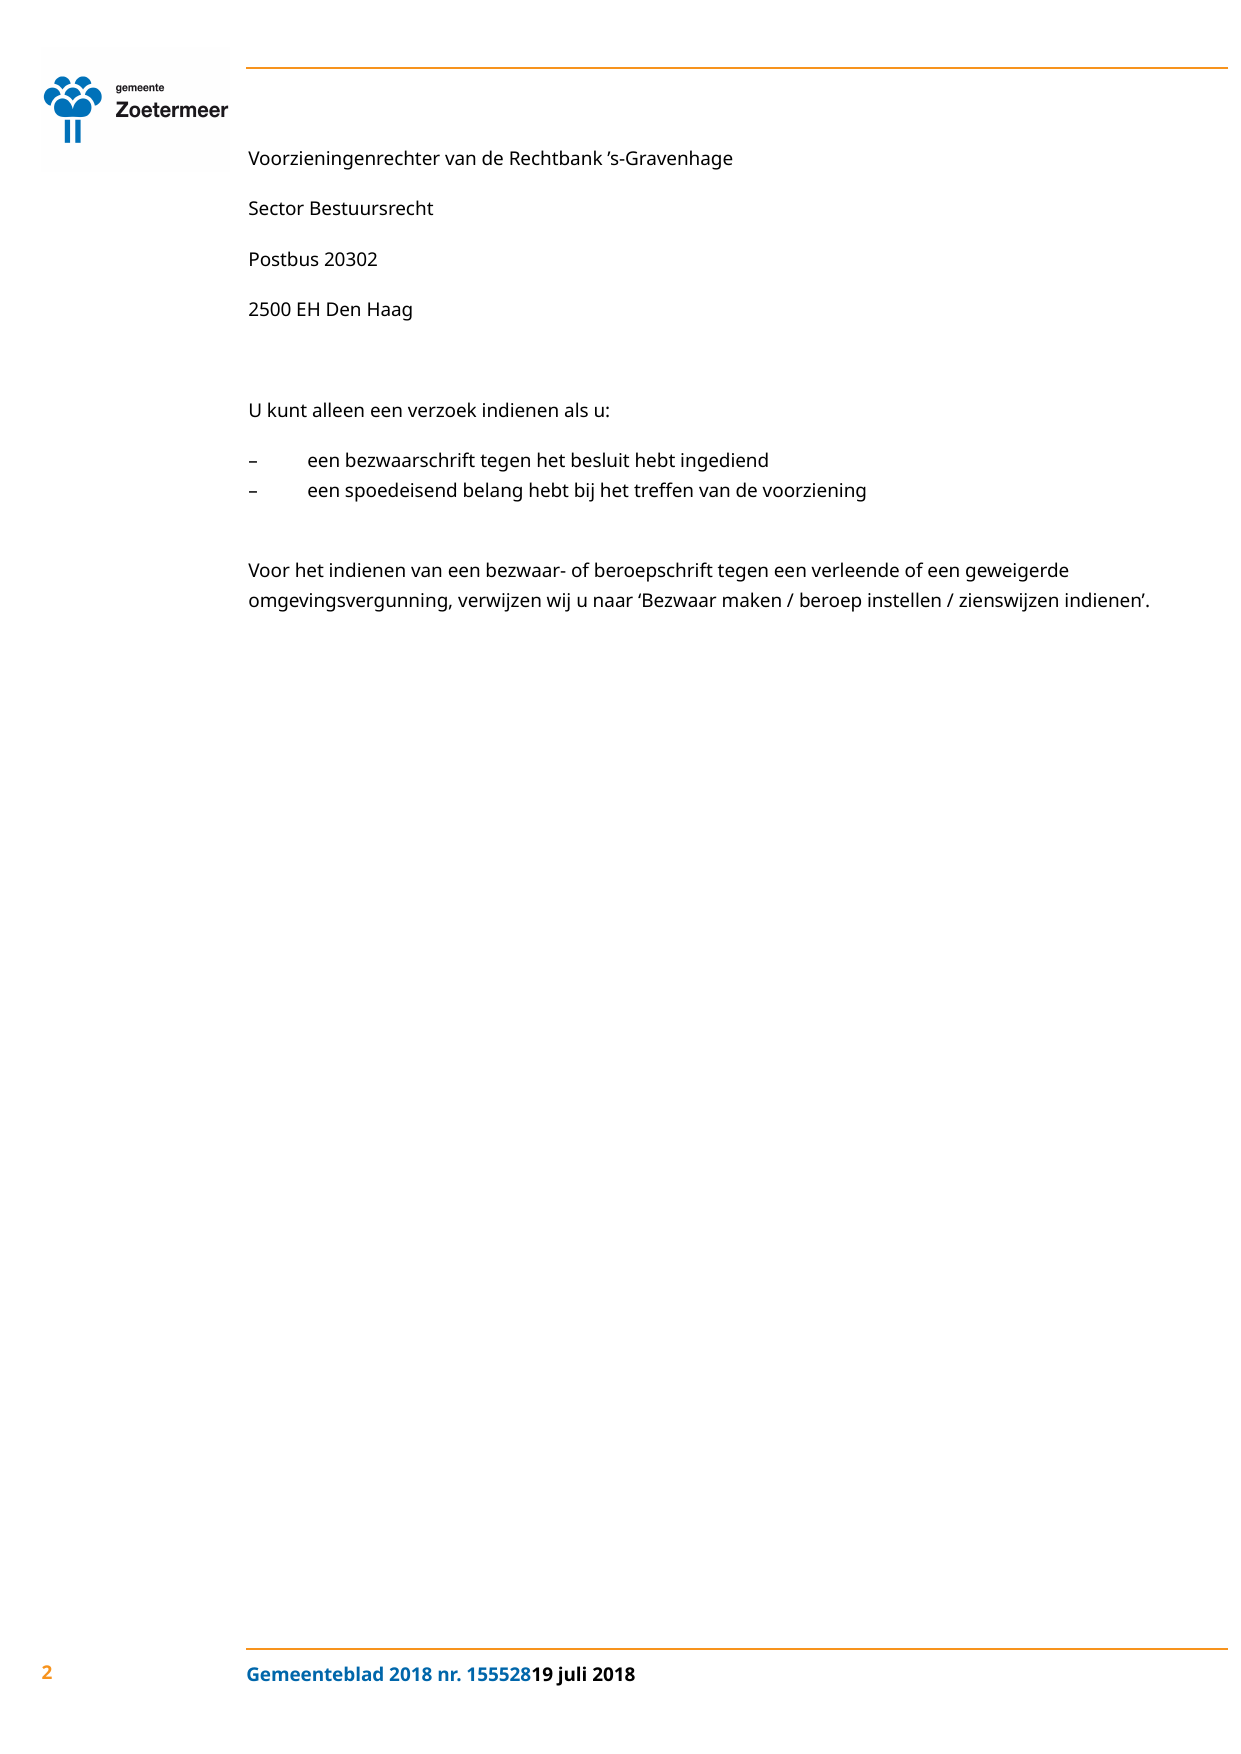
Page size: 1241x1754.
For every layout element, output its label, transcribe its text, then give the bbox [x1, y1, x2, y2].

list een bezwaarschrift tegen het besluit hebt ingediend [248, 448, 1152, 473]
text U kunt alleen een verzoek indienen als u: [248, 397, 1152, 423]
text Postbus 20302 [248, 246, 1152, 272]
picture [41, 47, 231, 172]
text Sector Bestuursrecht [248, 196, 1152, 221]
list een spoedeisend belang hebt bij het treffen van de voorziening [248, 477, 1152, 503]
text Voor het indienen van een bezwaar- of beroepschrift tegen een verleende of een geweigerde omgevingsvergunning, verwijzen wij u naar ‘Bezwaar maken / beroep instellen / zienswijzen indienen’. [248, 557, 1152, 613]
text 2500 EH Den Haag [248, 296, 1152, 322]
text Voorzieningenrechter van de Rechtbank ’s-Gravenhage [248, 145, 1152, 171]
